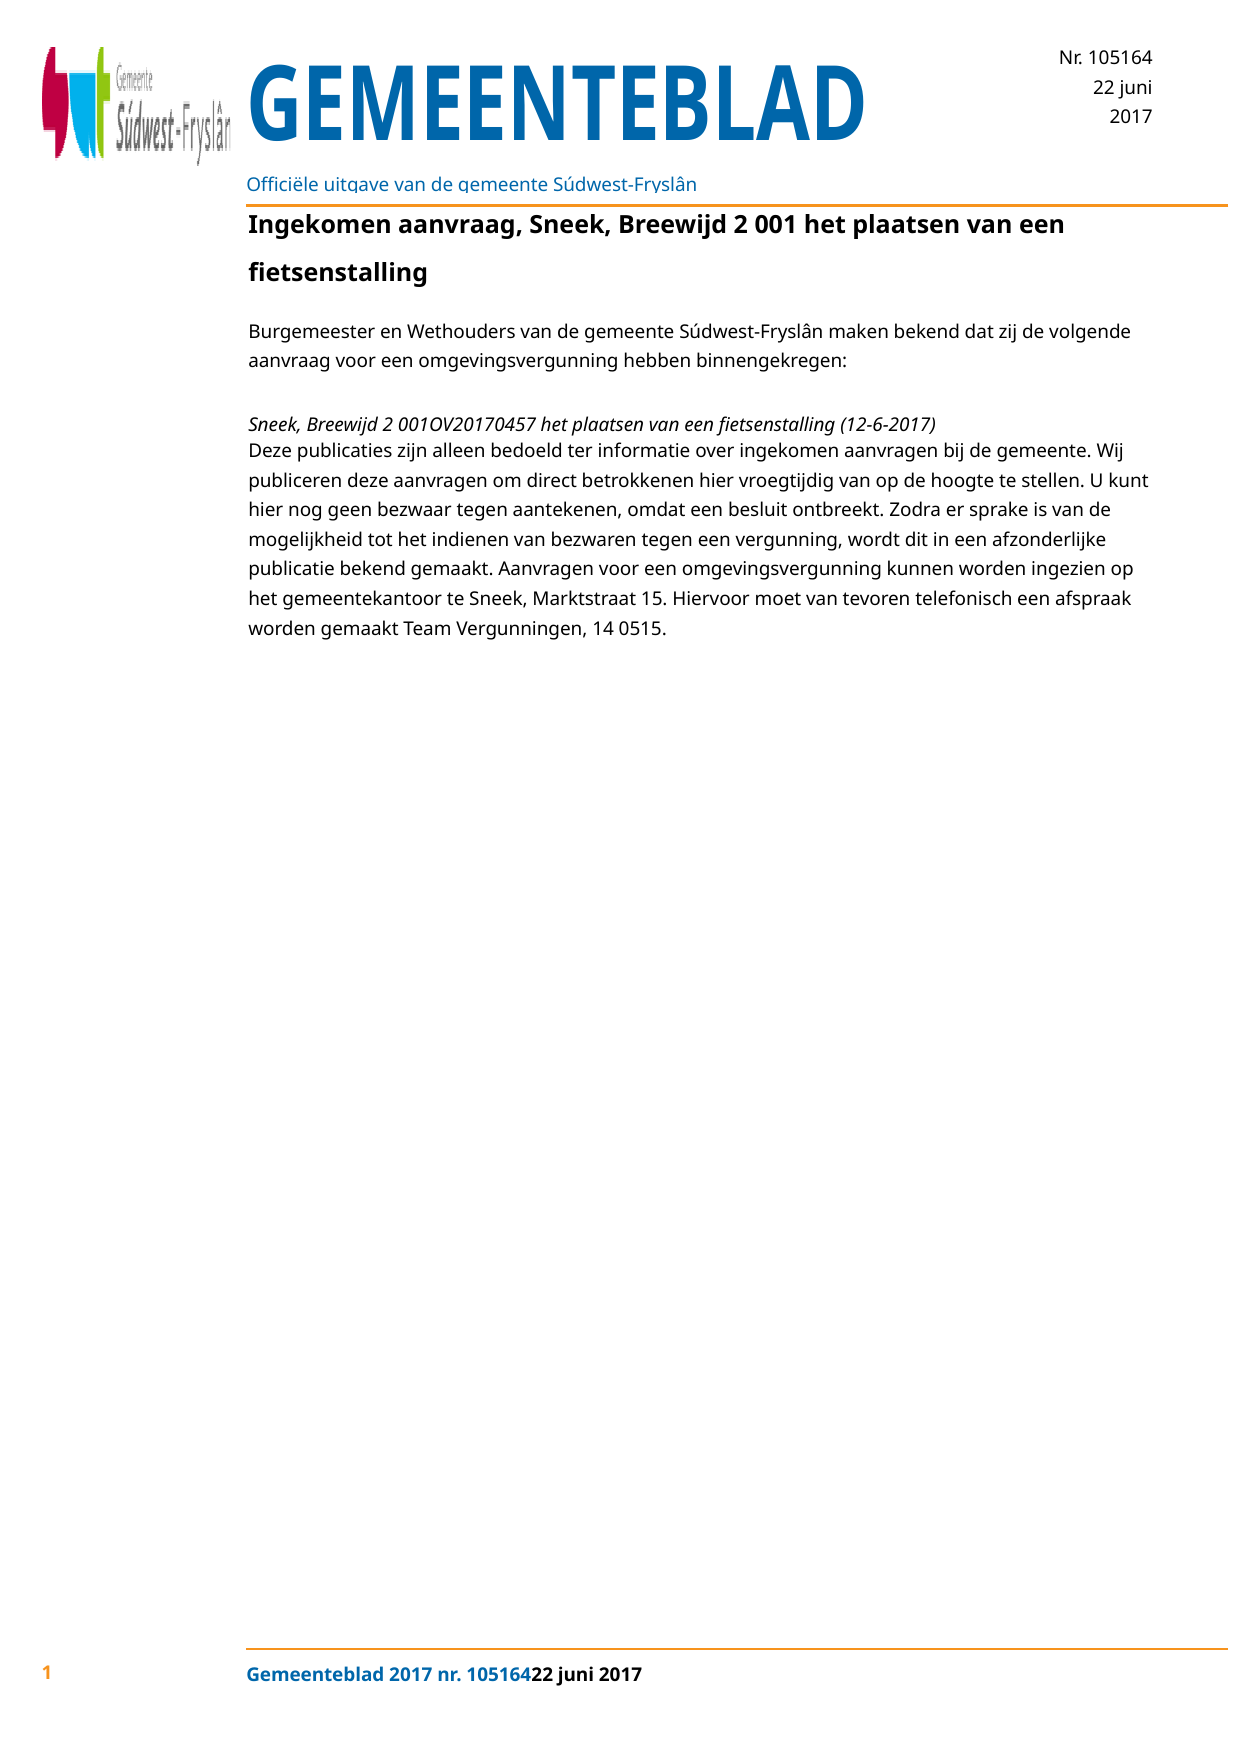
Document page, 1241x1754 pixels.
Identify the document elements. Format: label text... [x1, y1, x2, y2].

text Deze publicaties zijn alleen bedoeld ter informatie over ingekomen aanvragen bij de gemeente. Wij publiceren deze aanvragen om direct betrokkenen hier vroegtijdig van op de hoogte te stellen. U kunt hier nog geen bezwaar tegen aantekenen, omdat een besluit ontbreekt. Zodra er sprake is van de mogelijkheid tot het indienen van bezwaren tegen een vergunning, wordt dit in een afzonderlijke publicatie bekend gemaakt. Aanvragen voor een omgevingsvergunning kunnen worden ingezien op het gemeentekantoor te Sneek, Marktstraat 15. Hiervoor moet van tevoren telefonisch een afspraak worden gemaakt Team Vergunningen, 14 0515. [248, 437, 1152, 640]
text Ingekomen aanvraag, Sneek, Breewijd 2 001 het plaatsen van een fietsenstalling [248, 207, 1152, 288]
picture [41, 47, 231, 172]
text Burgemeester en Wethouders van de gemeente Súdwest-Fryslân maken bekend dat zij de volgende aanvraag voor een omgevingsvergunning hebben binnengekregen: [248, 318, 1152, 373]
text Sneek, Breewijd 2 001OV20170457 het plaatsen van een fietsenstalling (12-6-2017) [248, 411, 1152, 437]
